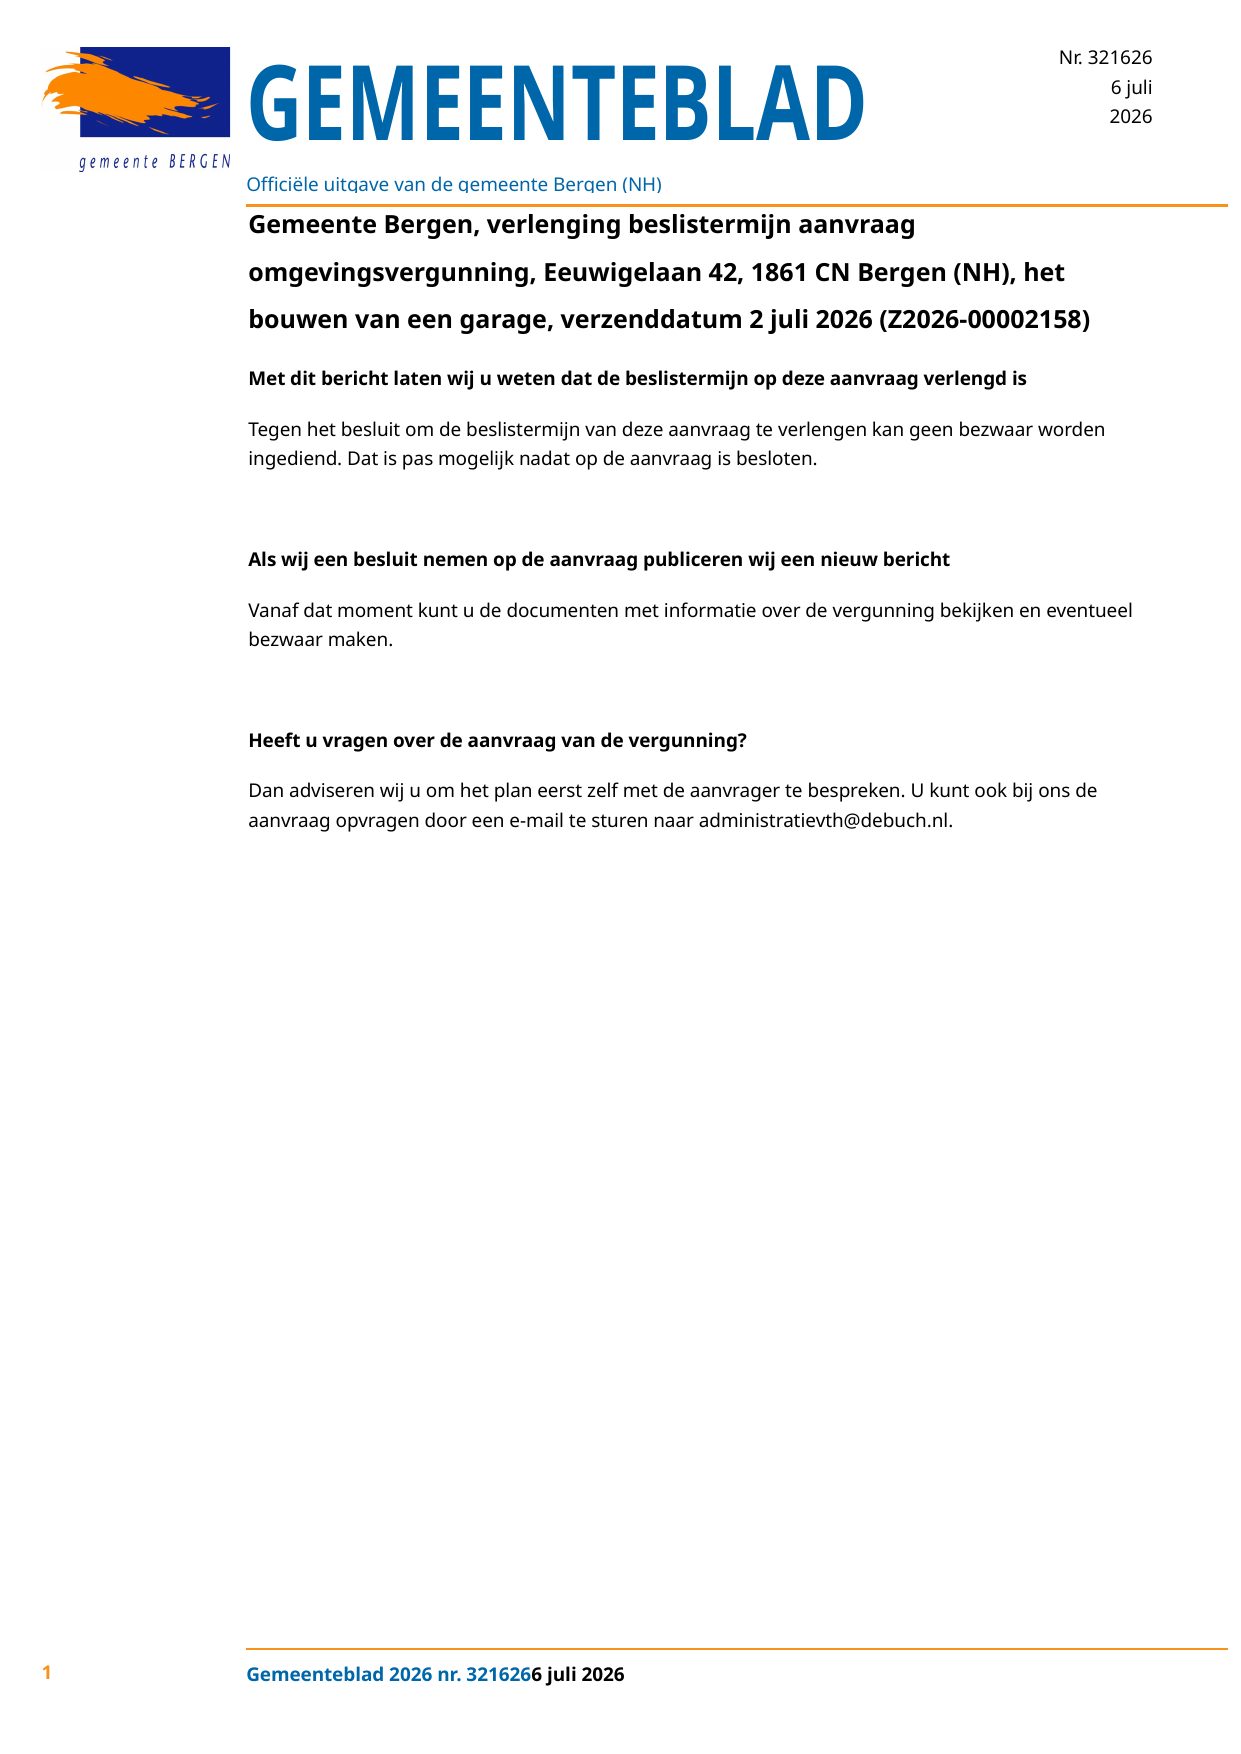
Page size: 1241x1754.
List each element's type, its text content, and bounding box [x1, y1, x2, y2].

picture [41, 47, 231, 172]
text Dan adviseren wij u om het plan eerst zelf met de aanvrager te bespreken. U kunt ook bij ons de aanvraag opvragen door een e-mail te sturen naar administratievth@debuch.nl. [248, 778, 1152, 833]
text Als wij een besluit nemen op de aanvraag publiceren wij een nieuw bericht [248, 546, 1152, 572]
text Vanaf dat moment kunt u de documenten met informatie over de vergunning bekijken en eventueel bezwaar maken. [248, 597, 1152, 652]
text Gemeente Bergen, verlenging beslistermijn aanvraag omgevingsvergunning, Eeuwigelaan 42, 1861 CN Bergen (NH), het bouwen van een garage, verzenddatum 2 juli 2026 (Z2026-00002158) [248, 207, 1152, 336]
text Met dit bericht laten wij u weten dat de beslistermijn op deze aanvraag verlengd is [248, 366, 1152, 391]
text Heeft u vragen over de aanvraag van de vergunning? [248, 727, 1152, 753]
text Tegen het besluit om de beslistermijn van deze aanvraag te verlengen kan geen bezwaar worden ingediend. Dat is pas mogelijk nadat op de aanvraag is besloten. [248, 416, 1152, 471]
